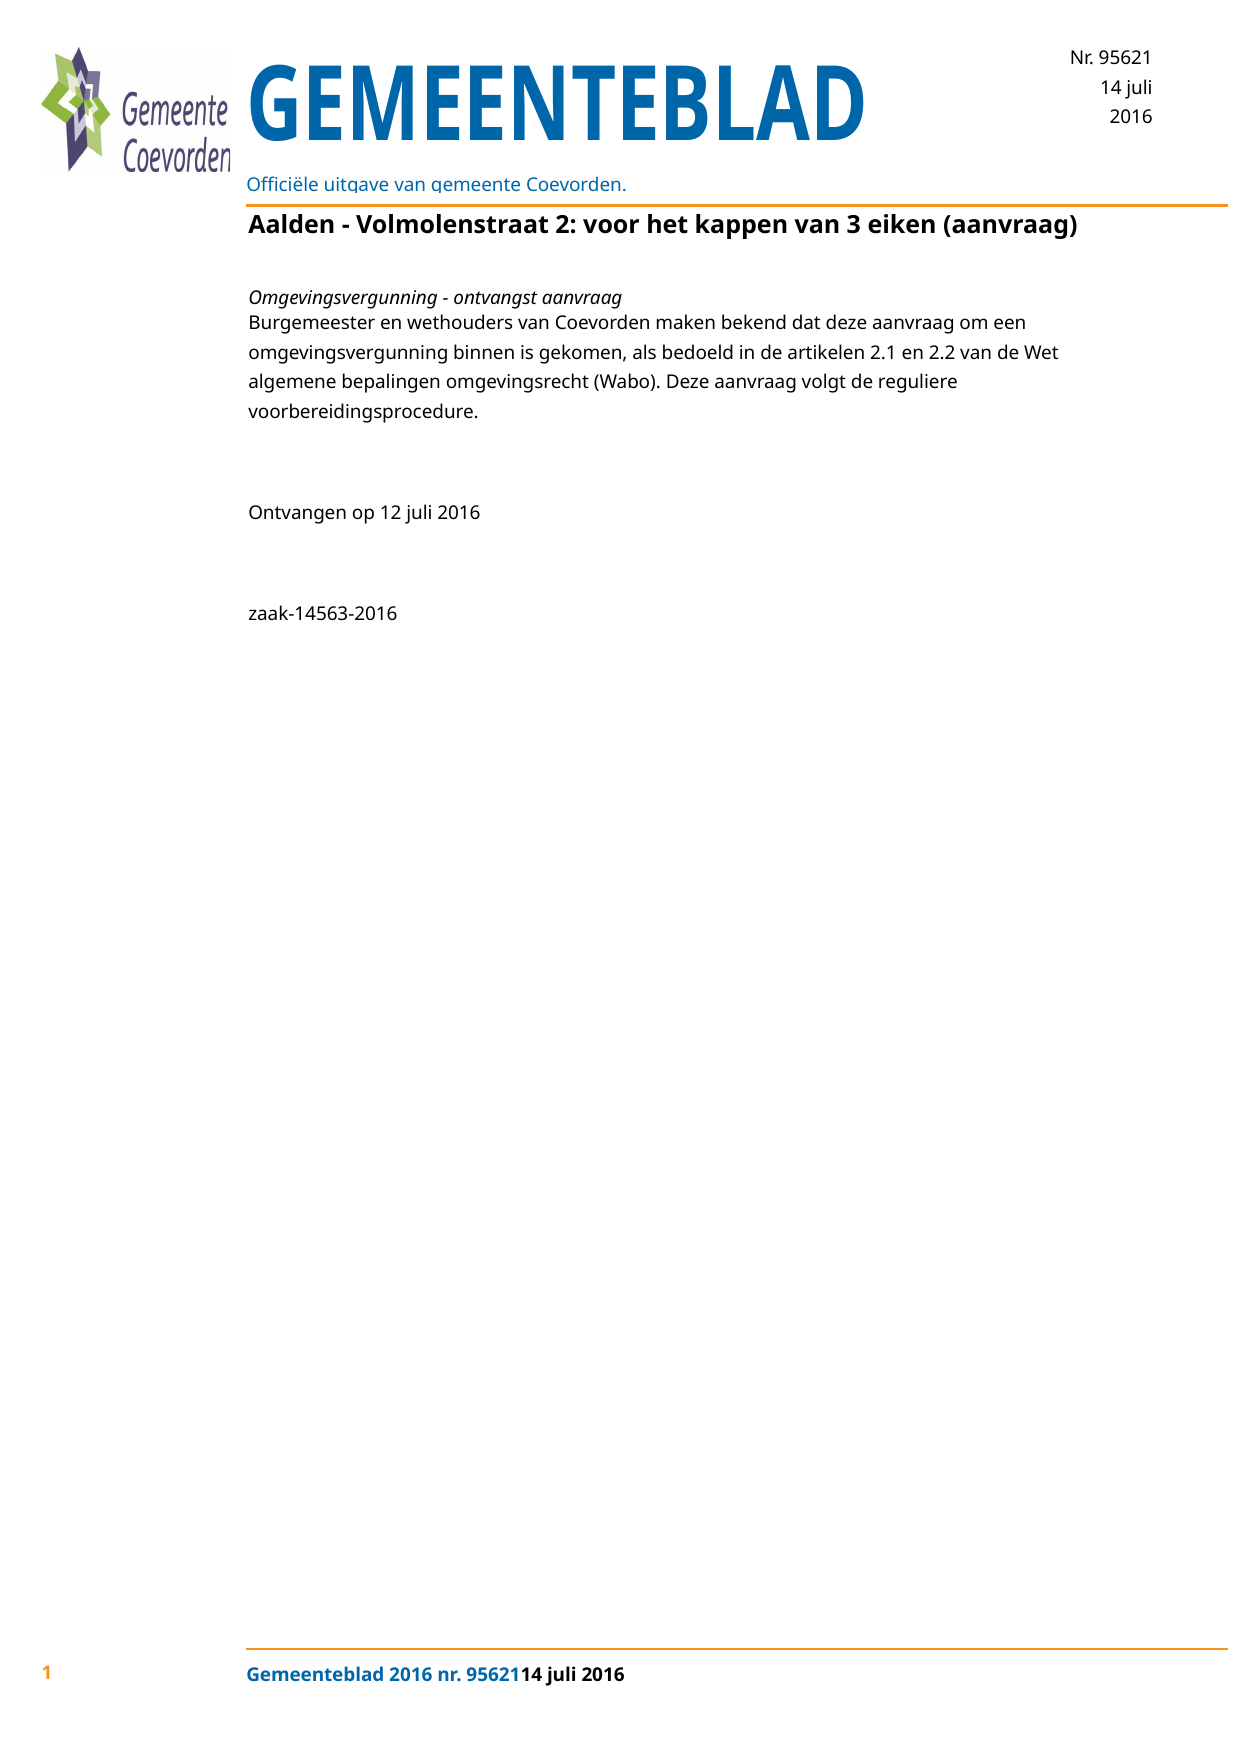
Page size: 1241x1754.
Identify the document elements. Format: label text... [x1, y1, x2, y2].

text Omgevingsvergunning - ontvangst aanvraag [248, 284, 1152, 309]
text Aalden - Volmolenstraat 2: voor het kappen van 3 eiken (aanvraag) [248, 207, 1152, 241]
text Ontvangen op 12 juli 2016 [248, 499, 1152, 525]
text Burgemeester en wethouders van Coevorden maken bekend dat deze aanvraag om een omgevingsvergunning binnen is gekomen, als bedoeld in de artikelen 2.1 en 2.2 van de Wet algemene bepalingen omgevingsrecht (Wabo). Deze aanvraag volgt de reguliere voorbereidingsprocedure. [248, 309, 1152, 424]
picture [41, 47, 231, 172]
text zaak-14563-2016 [248, 600, 1152, 626]
